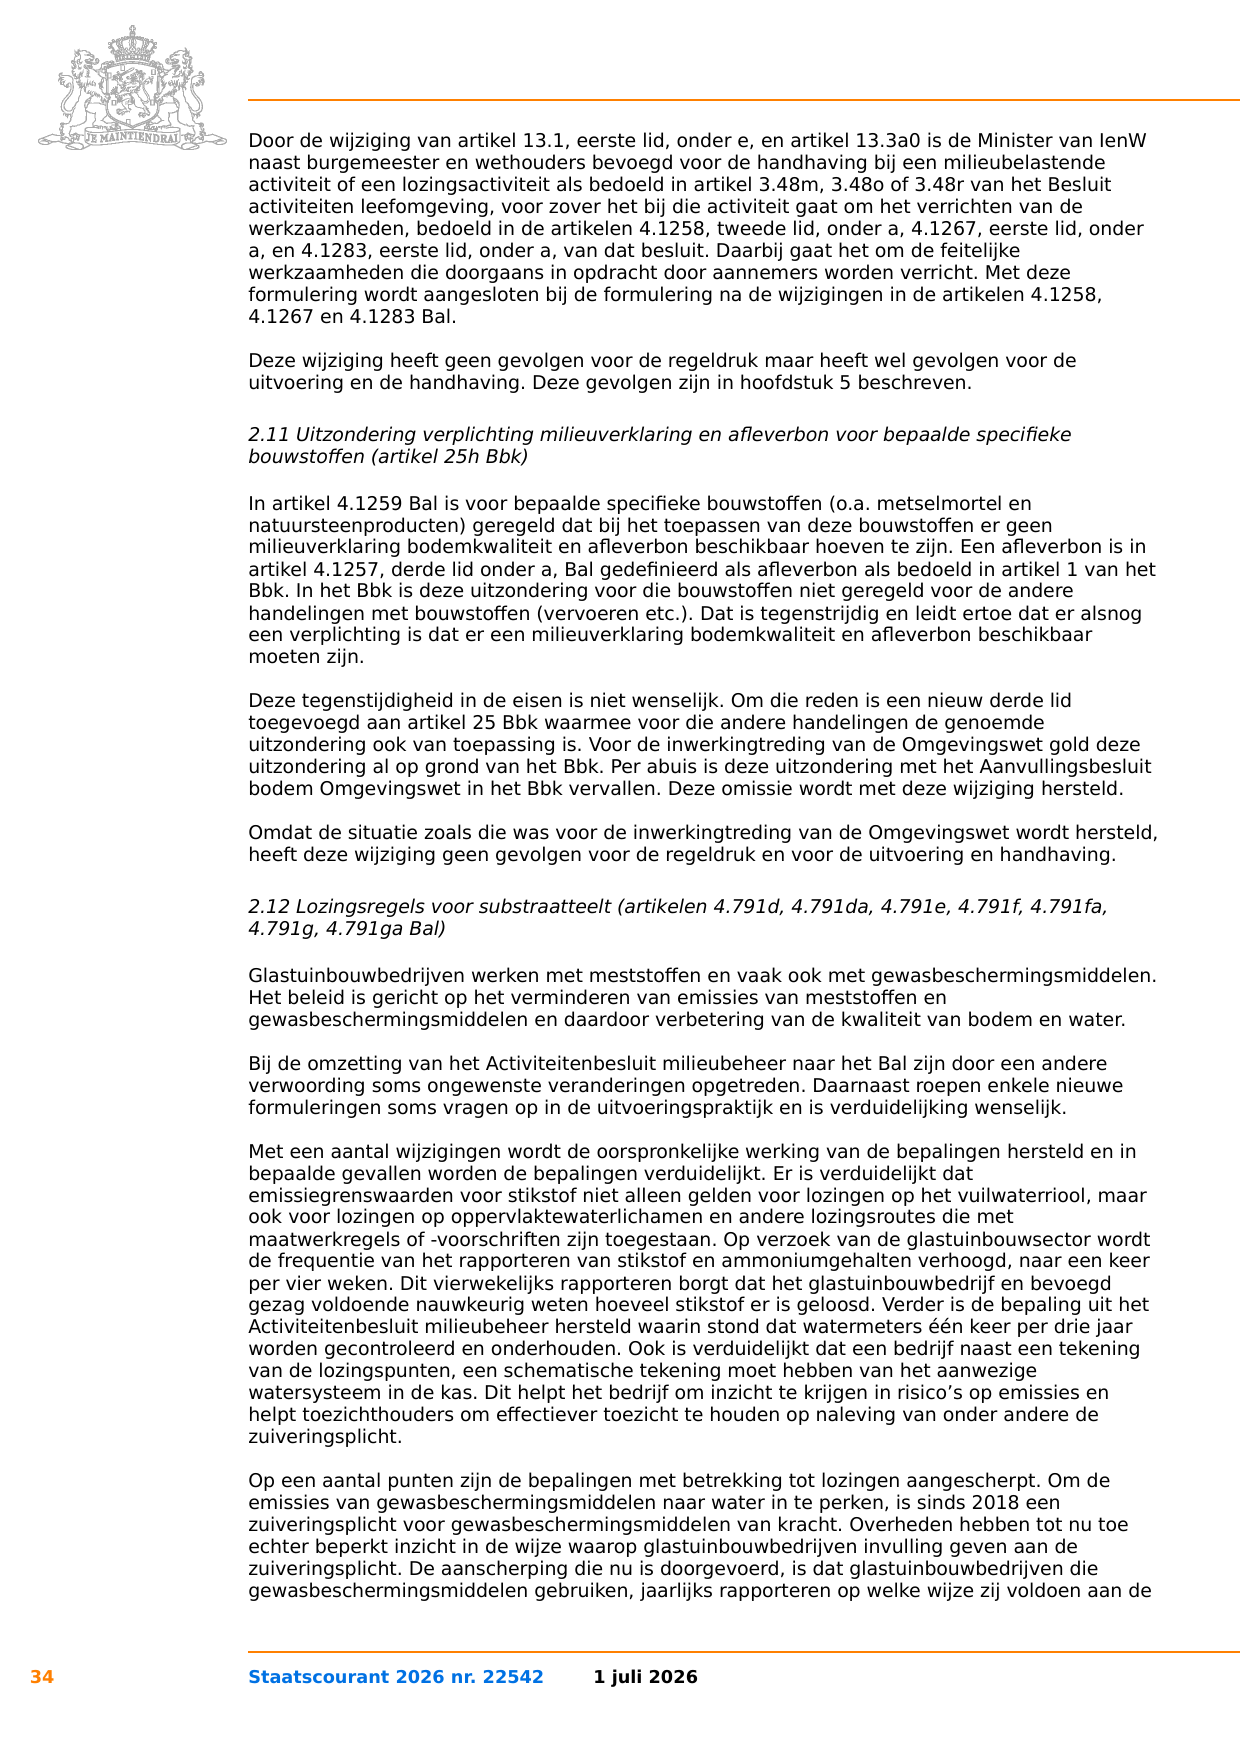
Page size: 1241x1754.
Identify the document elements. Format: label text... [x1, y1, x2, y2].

text Op een aantal punten zijn de bepalingen met betrekking tot lozingen aangescherpt. Om de emissies van gewasbeschermingsmiddelen naar water in te perken, is sinds 2018 een zuiveringsplicht voor gewasbeschermingsmiddelen van kracht. Overheden hebben tot nu toe echter beperkt inzicht in de wijze waarop glastuinbouwbedrijven invulling geven aan de zuiveringsplicht. De aanscherping die nu is doorgevoerd, is dat glastuinbouwbedrijven die gewasbeschermingsmiddelen gebruiken, jaarlijks rapporteren op welke wijze zij voldoen aan de [248, 1470, 1163, 1602]
text Bij de omzetting van het Activiteitenbesluit milieubeheer naar het Bal zijn door een andere verwoording soms ongewenste veranderingen opgetreden. Daarnaast roepen enkele nieuwe formuleringen soms vragen op in de uitvoeringspraktijk en is verduidelijking wenselijk. [248, 1053, 1163, 1119]
text Deze tegenstijdigheid in de eisen is niet wenselijk. Om die reden is een nieuw derde lid toegevoegd aan artikel 25 Bbk waarmee voor die andere handelingen de genoemde uitzondering ook van toepassing is. Voor de inwerkingtreding van de Omgevingswet gold deze uitzondering al op grond van het Bbk. Per abuis is deze uitzondering met het Aanvullingsbesluit bodem Omgevingswet in het Bbk vervallen. Deze omissie wordt met deze wijziging hersteld. [248, 690, 1163, 800]
subtitle 2.11 Uitzondering verplichting milieuverklaring en afleverbon voor bepaalde specifieke bouwstoffen (artikel 25h Bbk) [248, 423, 1163, 467]
text Met een aantal wijzigingen wordt de oorspronkelijke werking van de bepalingen hersteld en in bepaalde gevallen worden de bepalingen verduidelijkt. Er is verduidelijkt dat emissiegrenswaarden voor stikstof niet alleen gelden voor lozingen op het vuilwaterriool, maar ook voor lozingen op oppervlaktewaterlichamen en andere lozingsroutes die met maatwerkregels of -voorschriften zijn toegestaan. Op verzoek van de glastuinbouwsector wordt de frequentie van het rapporteren van stikstof en ammoniumgehalten verhoogd, naar een keer per vier weken. Dit vierwekelijks rapporteren borgt dat het glastuinbouwbedrijf en bevoegd gezag voldoende nauwkeurig weten hoeveel stikstof er is geloosd. Verder is de bepaling uit het Activiteitenbesluit milieubeheer hersteld waarin stond dat watermeters één keer per drie jaar worden gecontroleerd en onderhouden. Ook is verduidelijkt dat een bedrijf naast een tekening van de lozingspunten, een schematische tekening moet hebben van het aanwezige watersysteem in de kas. Dit helpt het bedrijf om inzicht te krijgen in risico’s op emissies en helpt toezichthouders om effectiever toezicht te houden op naleving van onder andere de zuiveringsplicht. [248, 1141, 1163, 1448]
text Door de wijziging van artikel 13.1, eerste lid, onder e, en artikel 13.3a0 is de Minister van IenW naast burgemeester en wethouders bevoegd voor de handhaving bij een milieubelastende activiteit of een lozingsactiviteit als bedoeld in artikel 3.48m, 3.48o of 3.48r van het Besluit activiteiten leefomgeving, voor zover het bij die activiteit gaat om het verrichten van de werkzaamheden, bedoeld in de artikelen 4.1258, tweede lid, onder a, 4.1267, eerste lid, onder a, en 4.1283, eerste lid, onder a, van dat besluit. Daarbij gaat het om de feitelijke werkzaamheden die doorgaans in opdracht door aannemers worden verricht. Met deze formulering wordt aangesloten bij de formulering na de wijzigingen in de artikelen 4.1258, 4.1267 en 4.1283 Bal. [248, 130, 1163, 328]
text In artikel 4.1259 Bal is voor bepaalde specifieke bouwstoffen (o.a. metselmortel en natuursteenproducten) geregeld dat bij het toepassen van deze bouwstoffen er geen milieuverklaring bodemkwaliteit en afleverbon beschikbaar hoeven te zijn. Een afleverbon is in artikel 4.1257, derde lid onder a, Bal gedefinieerd als afleverbon als bedoeld in artikel 1 van het Bbk. In het Bbk is deze uitzondering voor die bouwstoffen niet geregeld voor de andere handelingen met bouwstoffen (vervoeren etc.). Dat is tegenstrijdig en leidt ertoe dat er alsnog een verplichting is dat er een milieuverklaring bodemkwaliteit en afleverbon beschikbaar moeten zijn. [248, 492, 1163, 668]
text Omdat de situatie zoals die was voor de inwerkingtreding van de Omgevingswet wordt hersteld, heeft deze wijziging geen gevolgen voor de regeldruk en voor de uitvoering en handhaving. [248, 822, 1163, 866]
text Glastuinbouwbedrijven werken met meststoffen en vaak ook met gewasbeschermingsmiddelen. Het beleid is gericht op het verminderen van emissies van meststoffen en gewasbeschermingsmiddelen en daardoor verbetering van de kwaliteit van bodem en water. [248, 965, 1163, 1031]
picture [38, 25, 227, 150]
subtitle 2.12 Lozingsregels voor substraatteelt (artikelen 4.791d, 4.791da, 4.791e, 4.791f, 4.791fa, 4.791g, 4.791ga Bal) [248, 896, 1163, 940]
text Deze wijziging heeft geen gevolgen voor de regeldruk maar heeft wel gevolgen voor de uitvoering en de handhaving. Deze gevolgen zijn in hoofdstuk 5 beschreven. [248, 349, 1163, 393]
